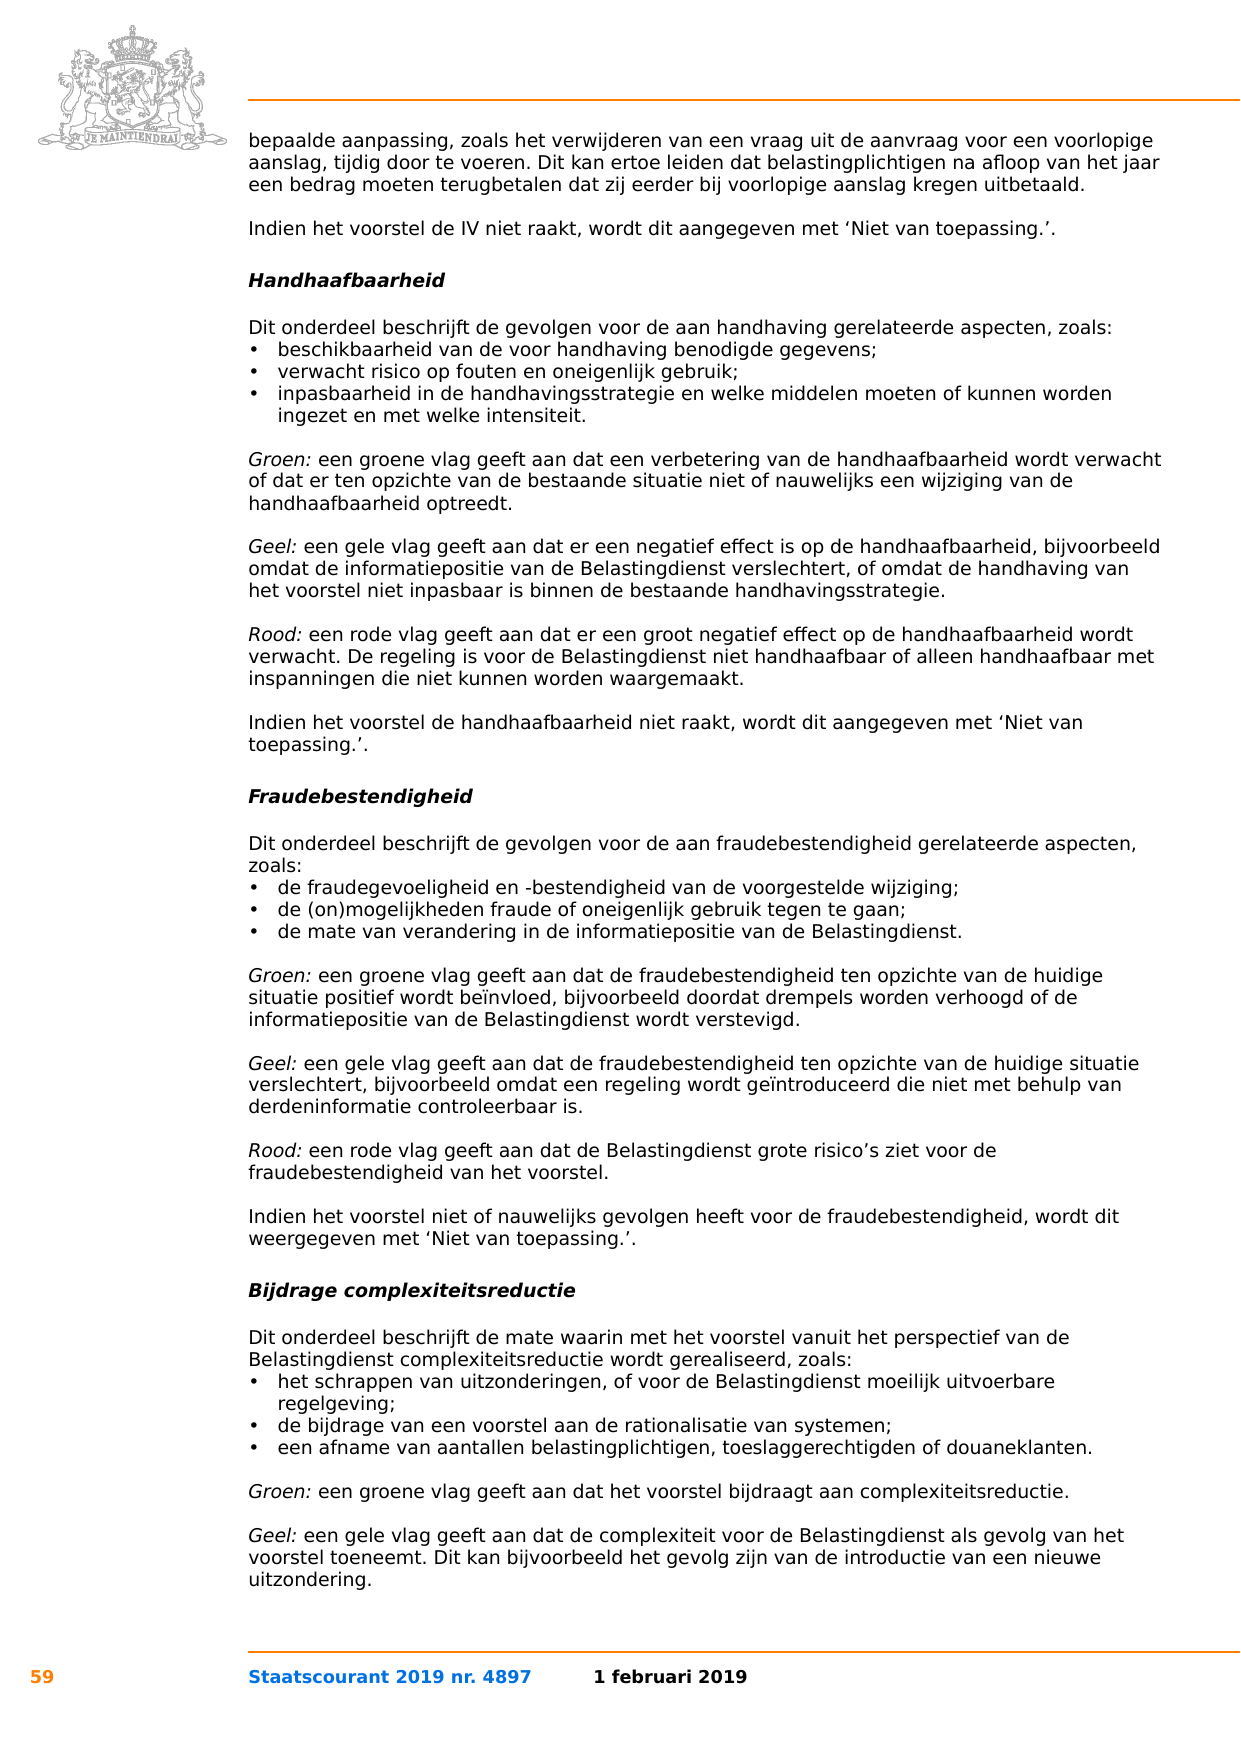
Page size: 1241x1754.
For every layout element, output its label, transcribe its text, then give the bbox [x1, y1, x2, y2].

text Rood: een rode vlag geeft aan dat er een groot negatief effect op de handhaafbaarheid wordt verwacht. De regeling is voor de Belastingdienst niet handhaafbaar of alleen handhaafbaar met inspanningen die niet kunnen worden waargemaakt. [248, 624, 1163, 690]
text Geel: een gele vlag geeft aan dat er een negatief effect is op de handhaafbaarheid, bijvoorbeeld omdat de informatiepositie van de Belastingdienst verslechtert, of omdat de handhaving van het voorstel niet inpasbaar is binnen de bestaande handhavingsstrategie. [248, 536, 1163, 602]
text Groen: een groene vlag geeft aan dat het voorstel bijdraagt aan complexiteitsreductie. [248, 1481, 1163, 1503]
text Geel: een gele vlag geeft aan dat de complexiteit voor de Belastingdienst als gevolg van het voorstel toeneemt. Dit kan bijvoorbeeld het gevolg zijn van de introductie van een nieuwe uitzondering. [248, 1524, 1163, 1591]
text • de (on)mogelijkheden fraude of oneigenlijk gebruik tegen te gaan; [248, 899, 1163, 921]
text • inpasbaarheid in de handhavingsstrategie en welke middelen moeten of kunnen worden ingezet en met welke intensiteit. [248, 383, 1163, 427]
text • een afname van aantallen belastingplichtigen, toeslaggerechtigden of douaneklanten. [248, 1437, 1163, 1459]
text Groen: een groene vlag geeft aan dat de fraudebestendigheid ten opzichte van de huidige situatie positief wordt beïnvloed, bijvoorbeeld doordat drempels worden verhoogd of de informatiepositie van de Belastingdienst wordt verstevigd. [248, 964, 1163, 1031]
text Geel: een gele vlag geeft aan dat de fraudebestendigheid ten opzichte van de huidige situatie verslechtert, bijvoorbeeld omdat een regeling wordt geïntroduceerd die niet met behulp van derdeninformatie controleerbaar is. [248, 1052, 1163, 1118]
text • het schrappen van uitzonderingen, of voor de Belastingdienst moeilijk uitvoerbare regelgeving; [248, 1371, 1163, 1415]
subtitle Fraudebestendigheid [248, 786, 1163, 808]
text • de bijdrage van een voorstel aan de rationalisatie van systemen; [248, 1415, 1163, 1437]
text • de mate van verandering in de informatiepositie van de Belastingdienst. [248, 921, 1163, 943]
text • de fraudegevoeligheid en -bestendigheid van de voorgestelde wijziging; [248, 877, 1163, 899]
text • beschikbaarheid van de voor handhaving benodigde gegevens; [248, 339, 1163, 361]
text • verwacht risico op fouten en oneigenlijk gebruik; [248, 361, 1163, 383]
text Indien het voorstel de IV niet raakt, wordt dit aangegeven met ‘Niet van toepassing.’. [248, 218, 1163, 240]
subtitle Handhaafbaarheid [248, 270, 1163, 292]
text Indien het voorstel de handhaafbaarheid niet raakt, wordt dit aangegeven met ‘Niet van toepassing.’. [248, 712, 1163, 756]
text Dit onderdeel beschrijft de gevolgen voor de aan fraudebestendigheid gerelateerde aspecten, zoals: [248, 833, 1163, 877]
text Rood: een rode vlag geeft aan dat de Belastingdienst grote risico’s ziet voor de fraudebestendigheid van het voorstel. [248, 1140, 1163, 1184]
text bepaalde aanpassing, zoals het verwijderen van een vraag uit de aanvraag voor een voorlopige aanslag, tijdig door te voeren. Dit kan ertoe leiden dat belastingplichtigen na afloop van het jaar een bedrag moeten terugbetalen dat zij eerder bij voorlopige aanslag kregen uitbetaald. [248, 130, 1163, 196]
text Dit onderdeel beschrijft de mate waarin met het voorstel vanuit het perspectief van de Belastingdienst complexiteitsreductie wordt gerealiseerd, zoals: [248, 1327, 1163, 1371]
text Groen: een groene vlag geeft aan dat een verbetering van de handhaafbaarheid wordt verwacht of dat er ten opzichte van de bestaande situatie niet of nauwelijks een wijziging van de handhaafbaarheid optreedt. [248, 448, 1163, 514]
text Indien het voorstel niet of nauwelijks gevolgen heeft voor de fraudebestendigheid, wordt dit weergegeven met ‘Niet van toepassing.’. [248, 1206, 1163, 1250]
subtitle Bijdrage complexiteitsreductie [248, 1280, 1163, 1302]
picture [38, 25, 227, 150]
text Dit onderdeel beschrijft de gevolgen voor de aan handhaving gerelateerde aspecten, zoals: [248, 317, 1163, 339]
